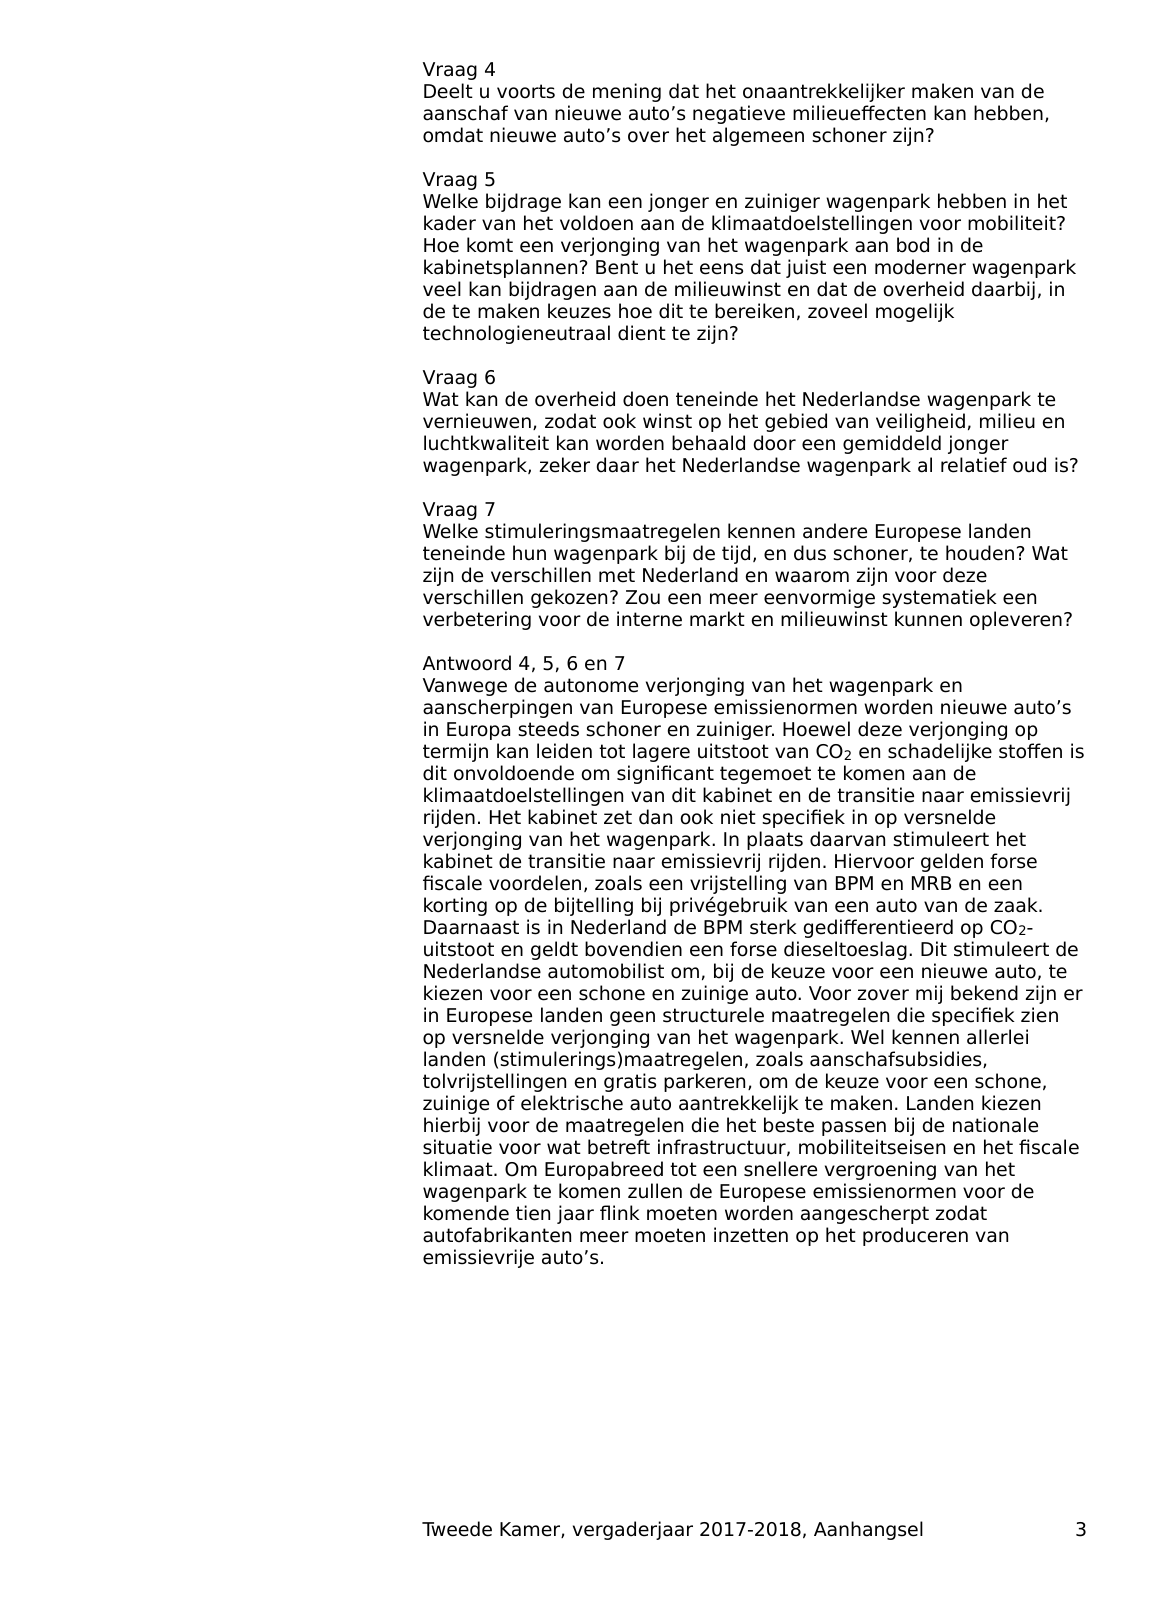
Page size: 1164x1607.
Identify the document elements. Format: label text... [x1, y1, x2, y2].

text Deelt u voorts de mening dat het onaantrekkelijker maken van de aanschaf van nieuwe auto’s negatieve milieueffecten kan hebben, omdat nieuwe auto’s over het algemeen schoner zijn? [422, 81, 1087, 147]
text Welke bijdrage kan een jonger en zuiniger wagenpark hebben in het kader van het voldoen aan de klimaatdoelstellingen voor mobiliteit? Hoe komt een verjonging van het wagenpark aan bod in de kabinetsplannen? Bent u het eens dat juist een moderner wagenpark veel kan bijdragen aan de milieuwinst en dat de overheid daarbij, in de te maken keuzes hoe dit te bereiken, zoveel mogelijk technologieneutraal dient te zijn? [422, 191, 1087, 345]
text Wat kan de overheid doen teneinde het Nederlandse wagenpark te vernieuwen, zodat ook winst op het gebied van veiligheid, milieu en luchtkwaliteit kan worden behaald door een gemiddeld jonger wagenpark, zeker daar het Nederlandse wagenpark al relatief oud is? [422, 389, 1087, 477]
text Vraag 5 [422, 169, 1087, 191]
text Vraag 7 [422, 499, 1087, 521]
text Vraag 4 [422, 59, 1087, 81]
text Vanwege de autonome verjonging van het wagenpark en aanscherpingen van Europese emissienormen worden nieuwe auto’s in Europa steeds schoner en zuiniger. Hoewel deze verjonging op termijn kan leiden tot lagere uitstoot van CO2 en schadelijke stoffen is dit onvoldoende om significant tegemoet te komen aan de klimaatdoelstellingen van dit kabinet en de transitie naar emissievrij rijden. Het kabinet zet dan ook niet specifiek in op versnelde verjonging van het wagenpark. In plaats daarvan stimuleert het kabinet de transitie naar emissievrij rijden. Hiervoor gelden forse fiscale voordelen, zoals een vrijstelling van BPM en MRB en een korting op de bijtelling bij privégebruik van een auto van de zaak. Daarnaast is in Nederland de BPM sterk gedifferentieerd op CO2-uitstoot en geldt bovendien een forse dieseltoeslag. Dit stimuleert de Nederlandse automobilist om, bij de keuze voor een nieuwe auto, te kiezen voor een schone en zuinige auto. Voor zover mij bekend zijn er in Europese landen geen structurele maatregelen die specifiek zien op versnelde verjonging van het wagenpark. Wel kennen allerlei landen (stimulerings)maatregelen, zoals aanschafsubsidies, tolvrijstellingen en gratis parkeren, om de keuze voor een schone, zuinige of elektrische auto aantrekkelijk te maken. Landen kiezen hierbij voor de maatregelen die het beste passen bij de nationale situatie voor wat betreft infrastructuur, mobiliteitseisen en het fiscale klimaat. Om Europabreed tot een snellere vergroening van het wagenpark te komen zullen de Europese emissienormen voor de komende tien jaar flink moeten worden aangescherpt zodat autofabrikanten meer moeten inzetten op het produceren van emissievrije auto’s. [422, 675, 1087, 1269]
text Vraag 6 [422, 367, 1087, 389]
text Antwoord 4, 5, 6 en 7 [422, 653, 1087, 675]
text Welke stimuleringsmaatregelen kennen andere Europese landen teneinde hun wagenpark bij de tijd, en dus schoner, te houden? Wat zijn de verschillen met Nederland en waarom zijn voor deze verschillen gekozen? Zou een meer eenvormige systematiek een verbetering voor de interne markt en milieuwinst kunnen opleveren? [422, 521, 1087, 631]
